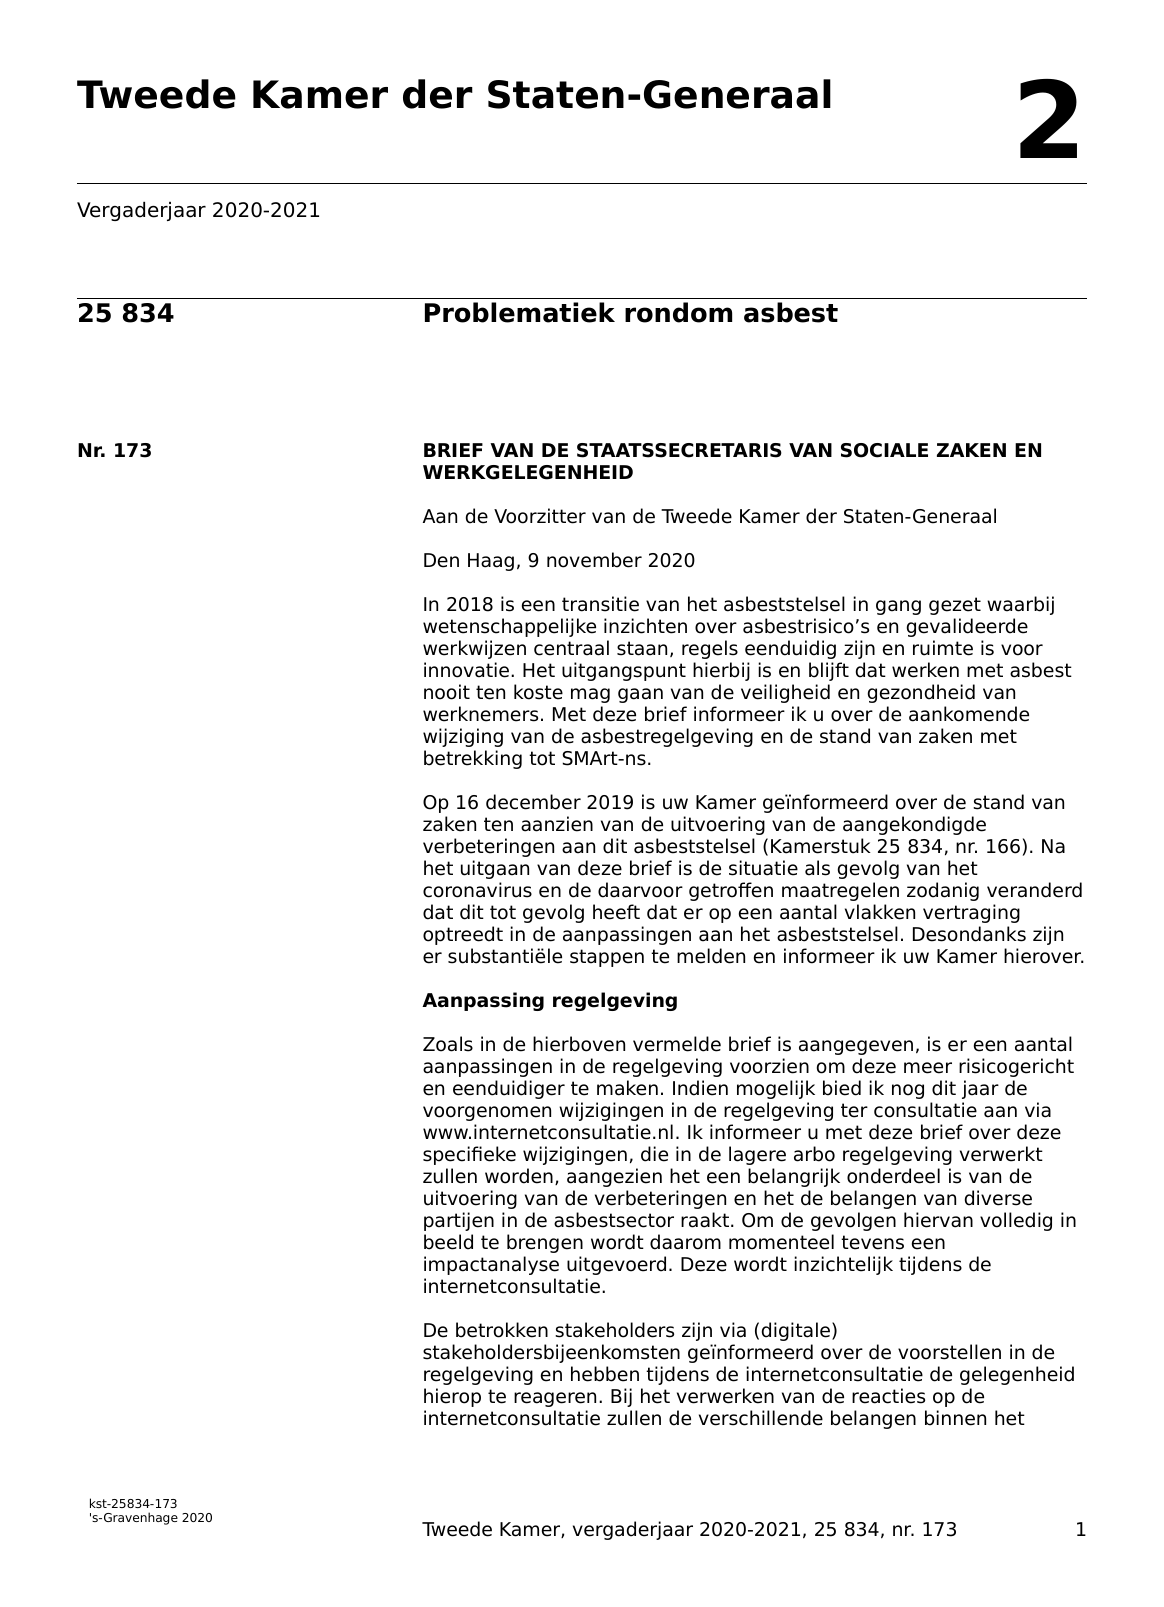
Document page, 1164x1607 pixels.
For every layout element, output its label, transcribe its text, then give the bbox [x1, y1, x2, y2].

table_header 2 [886, 59, 1087, 183]
text Zoals in de hierboven vermelde brief is aangegeven, is er een aantal aanpassingen in de regelgeving voorzien om deze meer risicogericht en eenduidiger te maken. Indien mogelijk bied ik nog dit jaar de voorgenomen wijzigingen in de regelgeving ter consultatie aan via www.internetconsultatie.nl. Ik informeer u met deze brief over deze specifieke wijzigingen, die in de lagere arbo regelgeving verwerkt zullen worden, aangezien het een belangrijk onderdeel is van de uitvoering van de verbeteringen en het de belangen van diverse partijen in de asbestsector raakt. Om de gevolgen hiervan volledig in beeld te brengen wordt daarom momenteel tevens een impactanalyse uitgevoerd. Deze wordt inzichtelijk tijdens de internetconsultatie. [422, 1034, 1087, 1298]
table_header Tweede Kamer der Staten-Generaal [77, 59, 886, 183]
text De betrokken stakeholders zijn via (digitale) stakeholdersbijeenkomsten geïnformeerd over de voorstellen in de regelgeving en hebben tijdens de internetconsultatie de gelegenheid hierop te reageren. Bij het verwerken van de reacties op de internetconsultatie zullen de verschillende belangen binnen het [422, 1320, 1087, 1430]
text 's-Gravenhage 2020 [88, 1511, 323, 1525]
text Aan de Voorzitter van de Tweede Kamer der Staten-Generaal [422, 506, 1087, 528]
text Den Haag, 9 november 2020 [422, 550, 1087, 572]
subtitle 25 834 Problematiek rondom asbest [77, 299, 1087, 329]
text In 2018 is een transitie van het asbeststelsel in gang gezet waarbij wetenschappelijke inzichten over asbestrisico’s en gevalideerde werkwijzen centraal staan, regels eenduidig zijn en ruimte is voor innovatie. Het uitgangspunt hierbij is en blijft dat werken met asbest nooit ten koste mag gaan van de veiligheid en gezondheid van werknemers. Met deze brief informeer ik u over de aankomende wijziging van de asbestregelgeving en de stand van zaken met betrekking tot SMArt-ns. [422, 594, 1087, 770]
text Op 16 december 2019 is uw Kamer geïnformeerd over de stand van zaken ten aanzien van de uitvoering van de aangekondigde verbeteringen aan dit asbeststelsel (Kamerstuk 25 834, nr. 166). Na het uitgaan van deze brief is de situatie als gevolg van het coronavirus en de daarvoor getroffen maatregelen zodanig veranderd dat dit tot gevolg heeft dat er op een aantal vlakken vertraging optreedt in de aanpassingen aan het asbeststelsel. Desondanks zijn er substantiële stappen te melden en informeer ik uw Kamer hierover. [422, 792, 1087, 968]
subtitle Aanpassing regelgeving [422, 990, 1087, 1012]
subtitle Nr. 173 BRIEF VAN DE STAATSSECRETARIS VAN SOCIALE ZAKEN EN WERKGELEGENHEID [77, 440, 1087, 484]
text kst-25834-173 [88, 1497, 323, 1511]
table_cell Vergaderjaar 2020-2021 [77, 184, 1087, 298]
